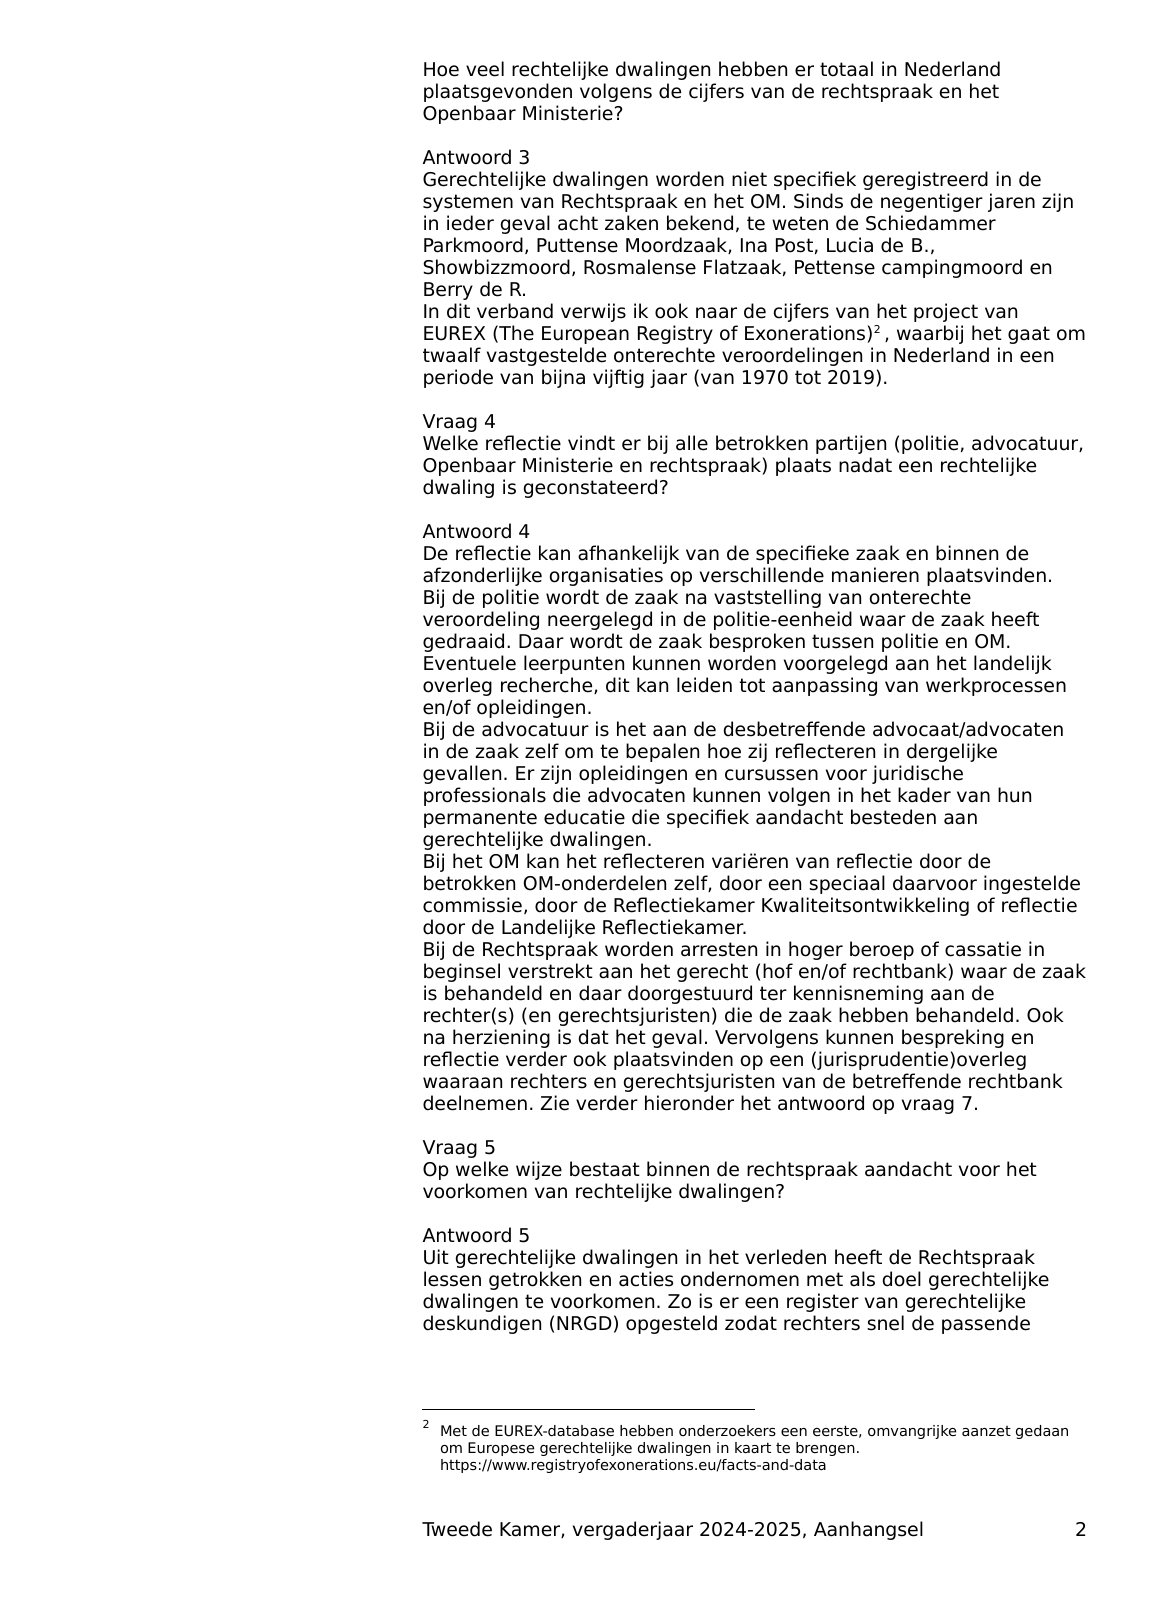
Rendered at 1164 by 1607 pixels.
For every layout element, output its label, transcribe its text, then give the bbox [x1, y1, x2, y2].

text Vraag 5 [422, 1137, 1087, 1159]
text Bij de Rechtspraak worden arresten in hoger beroep of cassatie in beginsel verstrekt aan het gerecht (hof en/of rechtbank) waar de zaak is behandeld en daar doorgestuurd ter kennisneming aan de rechter(s) (en gerechtsjuristen) die de zaak hebben behandeld. Ook na herziening is dat het geval. Vervolgens kunnen bespreking en reflectie verder ook plaatsvinden op een (jurisprudentie)overleg waaraan rechters en gerechtsjuristen van de betreffende rechtbank deelnemen. Zie verder hieronder het antwoord op vraag 7. [422, 939, 1087, 1115]
text Bij het OM kan het reflecteren variëren van reflectie door de betrokken OM-onderdelen zelf, door een speciaal daarvoor ingestelde commissie, door de Reflectiekamer Kwaliteitsontwikkeling of reflectie door de Landelijke Reflectiekamer. [422, 851, 1087, 939]
text Gerechtelijke dwalingen worden niet specifiek geregistreerd in de systemen van Rechtspraak en het OM. Sinds de negentiger jaren zijn in ieder geval acht zaken bekend, te weten de Schiedammer Parkmoord, Puttense Moordzaak, Ina Post, Lucia de B., Showbizzmoord, Rosmalense Flatzaak, Pettense campingmoord en Berry de R. [422, 169, 1087, 301]
text In dit verband verwijs ik ook naar de cijfers van het project van EUREX (The European Registry of Exonerations), waarbij het gaat om twaalf vastgestelde onterechte veroordelingen in Nederland in een periode van bijna vijftig jaar (van 1970 tot 2019). [422, 301, 1087, 389]
text Vraag 4 [422, 411, 1087, 433]
text Bij de advocatuur is het aan de desbetreffende advocaat/advocaten in de zaak zelf om te bepalen hoe zij reflecteren in dergelijke gevallen. Er zijn opleidingen en cursussen voor juridische professionals die advocaten kunnen volgen in het kader van hun permanente educatie die specifiek aandacht besteden aan gerechtelijke dwalingen. [422, 719, 1087, 851]
text De reflectie kan afhankelijk van de specifieke zaak en binnen de afzonderlijke organisaties op verschillende manieren plaatsvinden. [422, 543, 1087, 587]
text Antwoord 5 [422, 1225, 1087, 1247]
text Bij de politie wordt de zaak na vaststelling van onterechte veroordeling neergelegd in de politie-eenheid waar de zaak heeft gedraaid. Daar wordt de zaak besproken tussen politie en OM. Eventuele leerpunten kunnen worden voorgelegd aan het landelijk overleg recherche, dit kan leiden tot aanpassing van werkprocessen en/of opleidingen. [422, 587, 1087, 719]
text Hoe veel rechtelijke dwalingen hebben er totaal in Nederland plaatsgevonden volgens de cijfers van de rechtspraak en het Openbaar Ministerie? [422, 59, 1087, 125]
text Met de EUREX-database hebben onderzoekers een eerste, omvangrijke aanzet gedaan om Europese gerechtelijke dwalingen in kaart te brengen. https://www.registryofexonerations.eu/facts-and-data [422, 1418, 1087, 1474]
text Welke reflectie vindt er bij alle betrokken partijen (politie, advocatuur, Openbaar Ministerie en rechtspraak) plaats nadat een rechtelijke dwaling is geconstateerd? [422, 433, 1087, 499]
text Uit gerechtelijke dwalingen in het verleden heeft de Rechtspraak lessen getrokken en acties ondernomen met als doel gerechtelijke dwalingen te voorkomen. Zo is er een register van gerechtelijke deskundigen (NRGD) opgesteld zodat rechters snel de passende [422, 1247, 1087, 1335]
text Op welke wijze bestaat binnen de rechtspraak aandacht voor het voorkomen van rechtelijke dwalingen? [422, 1159, 1087, 1203]
text Antwoord 4 [422, 521, 1087, 543]
text Antwoord 3 [422, 147, 1087, 169]
